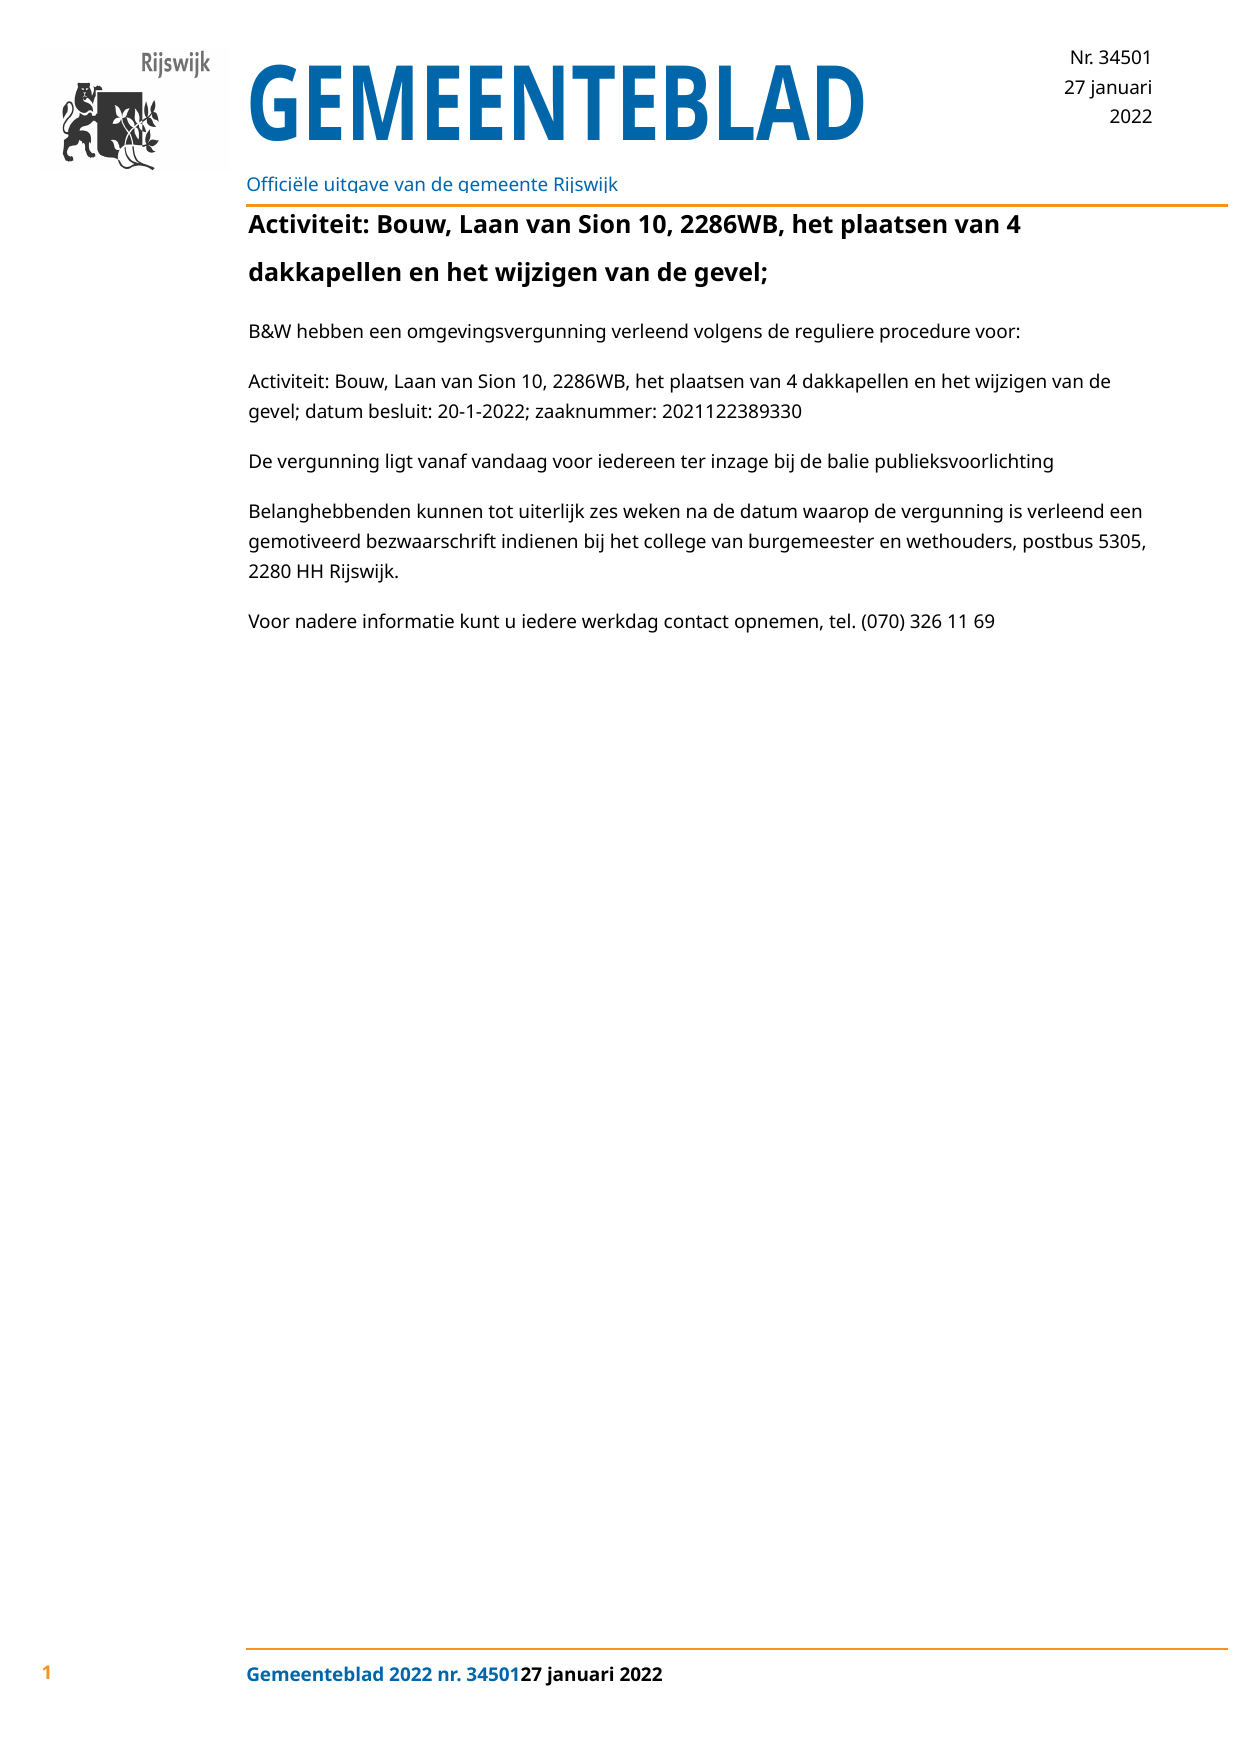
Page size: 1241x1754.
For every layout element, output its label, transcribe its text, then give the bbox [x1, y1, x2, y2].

text Voor nadere informatie kunt u iedere werkdag contact opnemen, tel. (070) 326 11 69 [248, 608, 1152, 634]
text B&W hebben een omgevingsvergunning verleend volgens de reguliere procedure voor: [248, 318, 1152, 344]
text Activiteit: Bouw, Laan van Sion 10, 2286WB, het plaatsen van 4 dakkapellen en het wijzigen van de gevel; [248, 207, 1152, 288]
picture [41, 47, 231, 172]
text De vergunning ligt vanaf vandaag voor iedereen ter inzage bij de balie publieksvoorlichting [248, 448, 1152, 474]
text Activiteit: Bouw, Laan van Sion 10, 2286WB, het plaatsen van 4 dakkapellen en het wijzigen van de gevel; datum besluit: 20-1-2022; zaaknummer: 2021122389330 [248, 368, 1152, 424]
text Belanghebbenden kunnen tot uiterlijk zes weken na de datum waarop de vergunning is verleend een gemotiveerd bezwaarschrift indienen bij het college van burgemeester en wethouders, postbus 5305, 2280 HH Rijswijk. [248, 499, 1152, 584]
